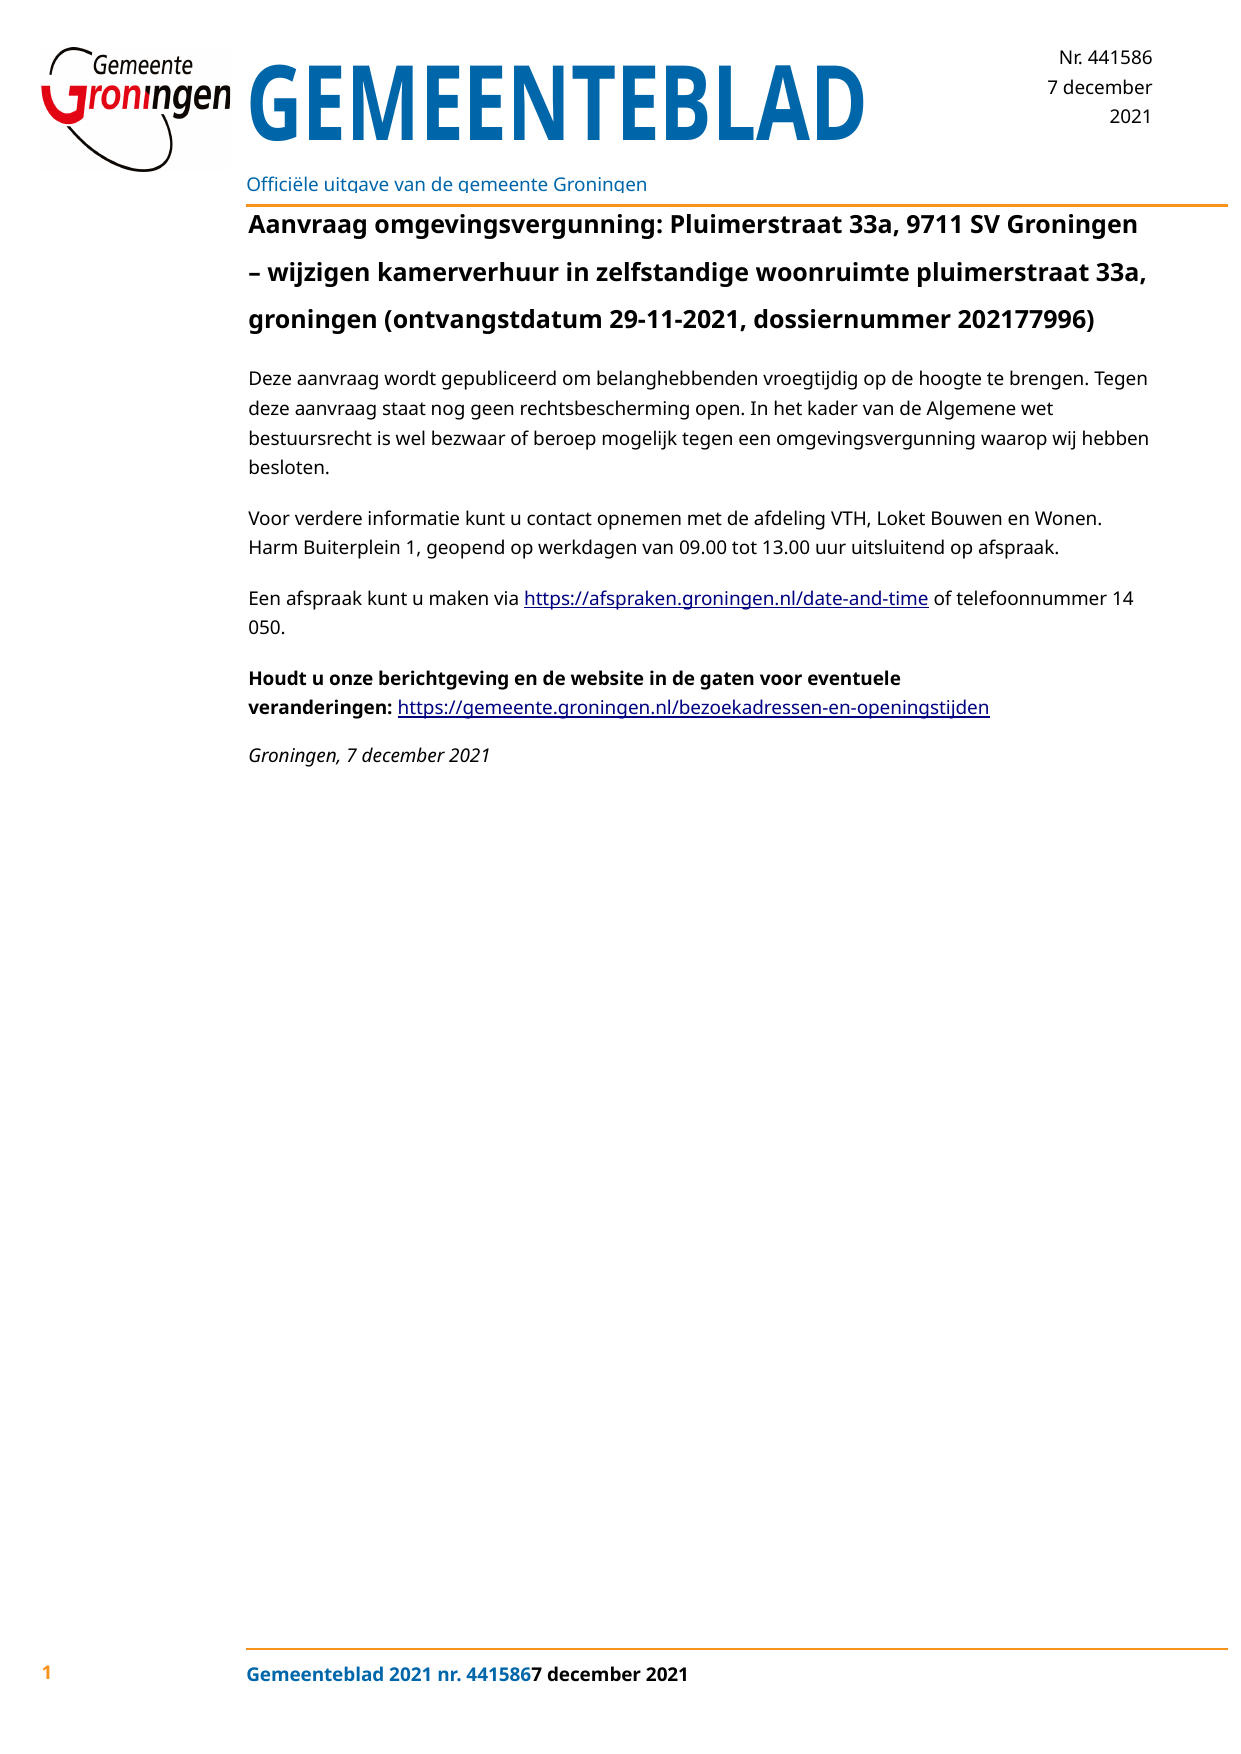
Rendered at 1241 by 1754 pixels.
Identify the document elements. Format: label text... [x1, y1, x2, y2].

picture [41, 47, 231, 172]
text Groningen, 7 december 2021 [248, 742, 1152, 768]
text Houdt u onze berichtgeving en de website in de gaten voor eventuele veranderingen: https://gemeente.groningen.nl/bezoekadressen-en-openingstijden [248, 665, 1152, 720]
text Aanvraag omgevingsvergunning: Pluimerstraat 33a, 9711 SV Groningen – wijzigen kamerverhuur in zelfstandige woonruimte pluimerstraat 33a, groningen (ontvangstdatum 29-11-2021, dossiernummer 202177996) [248, 207, 1152, 336]
text Deze aanvraag wordt gepubliceerd om belanghebbenden vroegtijdig op de hoogte te brengen. Tegen deze aanvraag staat nog geen rechtsbescherming open. In het kader van de Algemene wet bestuursrecht is wel bezwaar of beroep mogelijk tegen een omgevingsvergunning waarop wij hebben besloten. [248, 366, 1152, 480]
text Een afspraak kunt u maken via https://afspraken.groningen.nl/date-and-time of telefoonnummer 14 050. [248, 585, 1152, 640]
text Voor verdere informatie kunt u contact opnemen met de afdeling VTH, Loket Bouwen en Wonen. Harm Buiterplein 1, geopend op werkdagen van 09.00 tot 13.00 uur uitsluitend op afspraak. [248, 505, 1152, 560]
